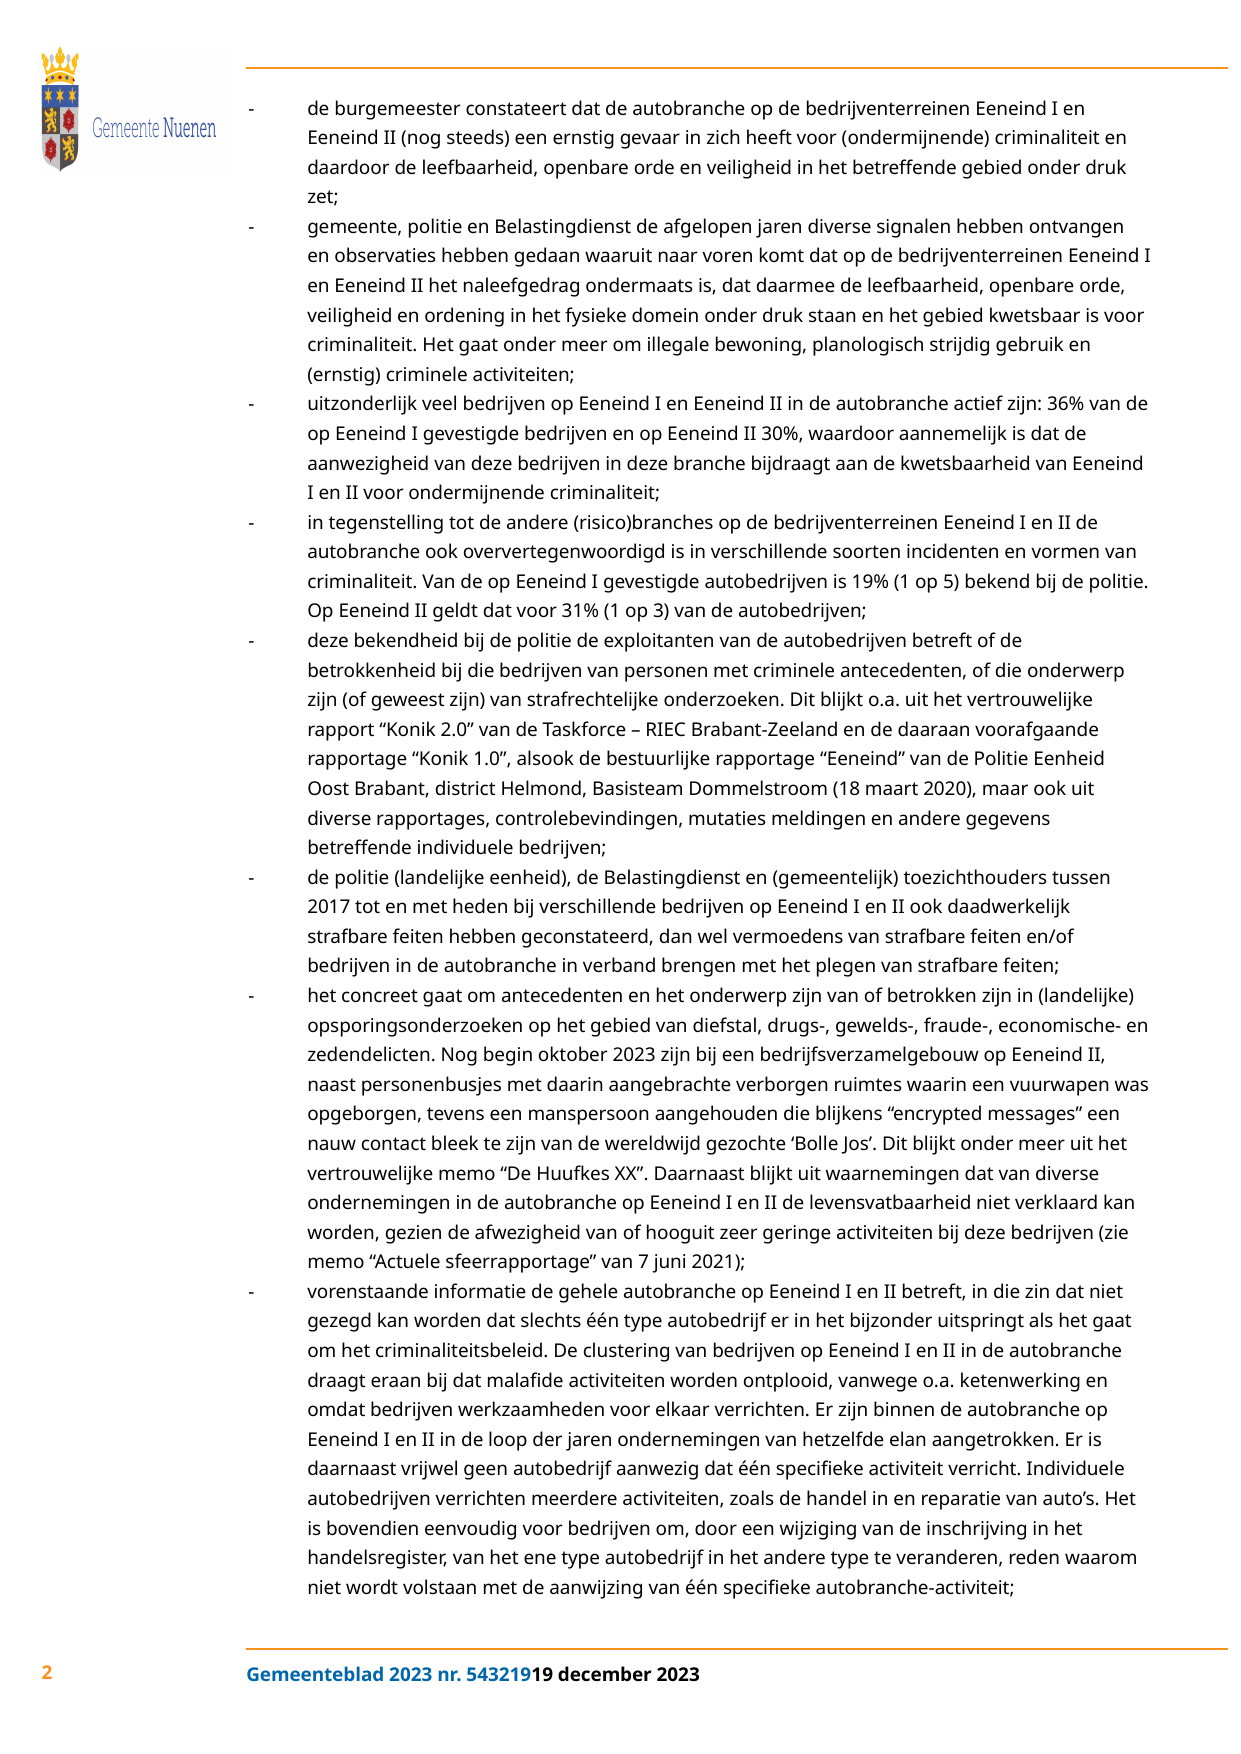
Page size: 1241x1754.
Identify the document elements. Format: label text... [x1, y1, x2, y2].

list het concreet gaat om antecedenten en het onderwerp zijn van of betrokken zijn in (landelijke) opsporingsonderzoeken op het gebied van diefstal, drugs-, gewelds-, fraude-, economische- en zedendelicten. Nog begin oktober 2023 zijn bij een bedrijfsverzamelgebouw op Eeneind II, naast personenbusjes met daarin aangebrachte verborgen ruimtes waarin een vuurwapen was opgeborgen, tevens een manspersoon aangehouden die blijkens “encrypted messages” een nauw contact bleek te zijn van de wereldwijd gezochte ‘Bolle Jos’. Dit blijkt onder meer uit het vertrouwelijke memo “De Huufkes XX”. Daarnaast blijkt uit waarnemingen dat van diverse ondernemingen in de autobranche op Eeneind I en II de levensvatbaarheid niet verklaard kan worden, gezien de afwezigheid van of hooguit zeer geringe activiteiten bij deze bedrijven (zie memo “Actuele sfeerrapportage” van 7 juni 2021); [248, 982, 1152, 1274]
list de politie (landelijke eenheid), de Belastingdienst en (gemeentelijk) toezichthouders tussen 2017 tot en met heden bij verschillende bedrijven op Eeneind I en II ook daadwerkelijk strafbare feiten hebben geconstateerd, dan wel vermoedens van strafbare feiten en/of bedrijven in de autobranche in verband brengen met het plegen van strafbare feiten; [248, 864, 1152, 978]
list gemeente, politie en Belastingdienst de afgelopen jaren diverse signalen hebben ontvangen en observaties hebben gedaan waaruit naar voren komt dat op de bedrijventerreinen Eeneind I en Eeneind II het naleefgedrag ondermaats is, dat daarmee de leefbaarheid, openbare orde, veiligheid en ordening in het fysieke domein onder druk staan en het gebied kwetsbaar is voor criminaliteit. Het gaat onder meer om illegale bewoning, planologisch strijdig gebruik en (ernstig) criminele activiteiten; [248, 213, 1152, 387]
list uitzonderlijk veel bedrijven op Eeneind I en Eeneind II in de autobranche actief zijn: 36% van de op Eeneind I gevestigde bedrijven en op Eeneind II 30%, waardoor aannemelijk is dat de aanwezigheid van deze bedrijven in deze branche bijdraagt aan de kwetsbaarheid van Eeneind I en II voor ondermijnende criminaliteit; [248, 391, 1152, 505]
list deze bekendheid bij de politie de exploitanten van de autobedrijven betreft of de betrokkenheid bij die bedrijven van personen met criminele antecedenten, of die onderwerp zijn (of geweest zijn) van strafrechtelijke onderzoeken. Dit blijkt o.a. uit het vertrouwelijke rapport “Konik 2.0” van de Taskforce – RIEC Brabant-Zeeland en de daaraan voorafgaande rapportage “Konik 1.0”, alsook de bestuurlijke rapportage “Eeneind” van de Politie Eenheid Oost Brabant, district Helmond, Basisteam Dommelstroom (18 maart 2020), maar ook uit diverse rapportages, controlebevindingen, mutaties meldingen en andere gegevens betreffende individuele bedrijven; [248, 627, 1152, 860]
picture [41, 47, 231, 172]
list in tegenstelling tot de andere (risico)branches op de bedrijventerreinen Eeneind I en II de autobranche ook oververtegenwoordigd is in verschillende soorten incidenten en vormen van criminaliteit. Van de op Eeneind I gevestigde autobedrijven is 19% (1 op 5) bekend bij de politie. Op Eeneind II geldt dat voor 31% (1 op 3) van de autobedrijven; [248, 509, 1152, 623]
list vorenstaande informatie de gehele autobranche op Eeneind I en II betreft, in die zin dat niet gezegd kan worden dat slechts één type autobedrijf er in het bijzonder uitspringt als het gaat om het criminaliteitsbeleid. De clustering van bedrijven op Eeneind I en II in de autobranche draagt eraan bij dat malafide activiteiten worden ontplooid, vanwege o.a. ketenwerking en omdat bedrijven werkzaamheden voor elkaar verrichten. Er zijn binnen de autobranche op Eeneind I en II in de loop der jaren ondernemingen van hetzelfde elan aangetrokken. Er is daarnaast vrijwel geen autobedrijf aanwezig dat één specifieke activiteit verricht. Individuele autobedrijven verrichten meerdere activiteiten, zoals de handel in en reparatie van auto’s. Het is bovendien eenvoudig voor bedrijven om, door een wijziging van de inschrijving in het handelsregister, van het ene type autobedrijf in het andere type te veranderen, reden waarom niet wordt volstaan met de aanwijzing van één specifieke autobranche-activiteit; [248, 1278, 1152, 1600]
list de burgemeester constateert dat de autobranche op de bedrijventerreinen Eeneind I en Eeneind II (nog steeds) een ernstig gevaar in zich heeft voor (ondermijnende) criminaliteit en daardoor de leefbaarheid, openbare orde en veiligheid in het betreffende gebied onder druk zet; [248, 95, 1152, 209]
